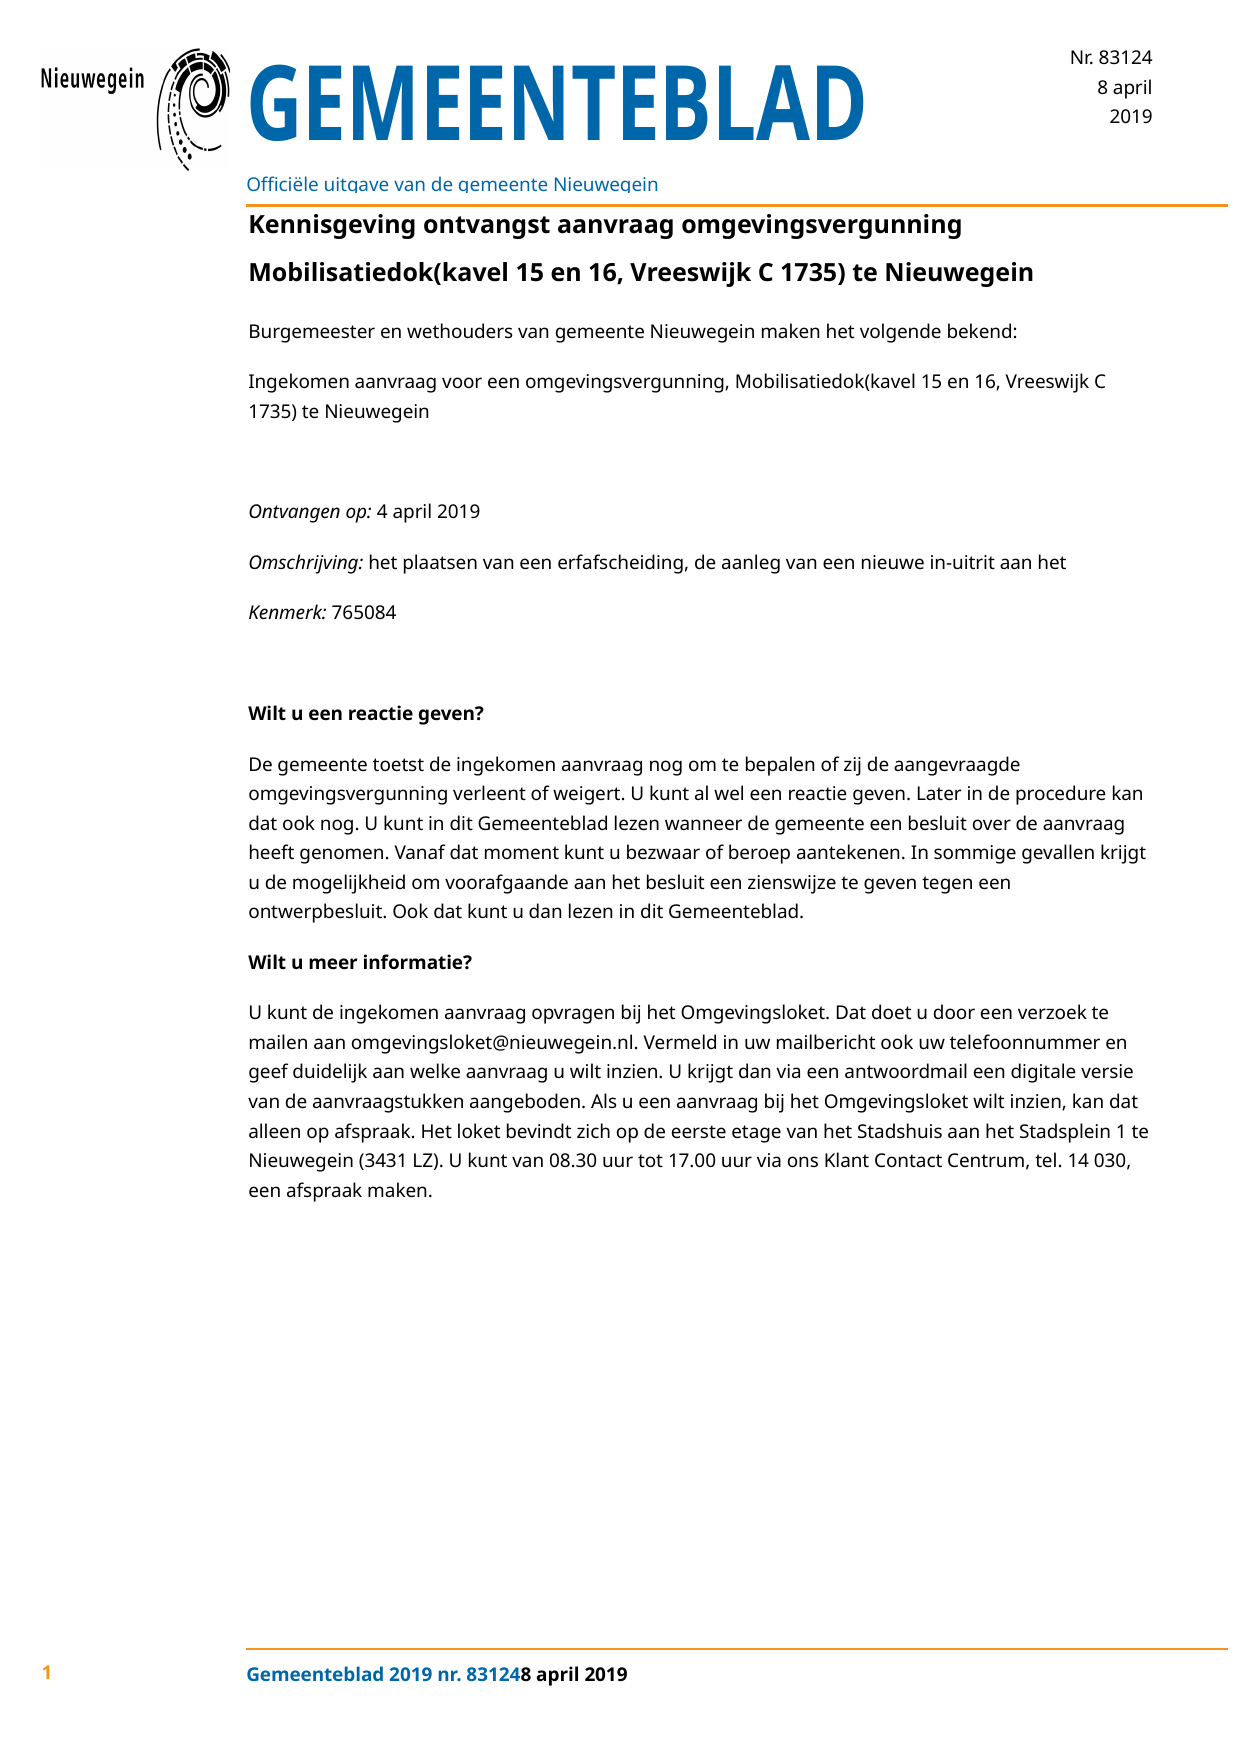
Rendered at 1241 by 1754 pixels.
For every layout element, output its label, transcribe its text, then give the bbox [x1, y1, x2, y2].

text Wilt u meer informatie? [248, 949, 1152, 975]
text Kennisgeving ontvangst aanvraag omgevingsvergunning Mobilisatiedok(kavel 15 en 16, Vreeswijk C 1735) te Nieuwegein [248, 207, 1152, 288]
text Burgemeester en wethouders van gemeente Nieuwegein maken het volgende bekend: [248, 318, 1152, 344]
text Ingekomen aanvraag voor een omgevingsvergunning, Mobilisatiedok(kavel 15 en 16, Vreeswijk C 1735) te Nieuwegein [248, 368, 1152, 424]
picture [41, 47, 231, 172]
text Wilt u een reactie geven? [248, 700, 1152, 726]
text De gemeente toetst de ingekomen aanvraag nog om te bepalen of zij de aangevraagde omgevingsvergunning verleent of weigert. U kunt al wel een reactie geven. Later in de procedure kan dat ook nog. U kunt in dit Gemeenteblad lezen wanneer de gemeente een besluit over de aanvraag heeft genomen. Vanaf dat moment kunt u bezwaar of beroep aantekenen. In sommige gevallen krijgt u de mogelijkheid om voorafgaande aan het besluit een zienswijze te geven tegen een ontwerpbesluit. Ook dat kunt u dan lezen in dit Gemeenteblad. [248, 751, 1152, 924]
text Ontvangen op: 4 april 2019 [248, 499, 1152, 524]
text U kunt de ingekomen aanvraag opvragen bij het Omgevingsloket. Dat doet u door een verzoek te mailen aan omgevingsloket@nieuwegein.nl. Vermeld in uw mailbericht ook uw telefoonnummer en geef duidelijk aan welke aanvraag u wilt inzien. U krijgt dan via een antwoordmail een digitale versie van de aanvraagstukken aangeboden. Als u een aanvraag bij het Omgevingsloket wilt inzien, kan dat alleen op afspraak. Het loket bevindt zich op de eerste etage van het Stadshuis aan het Stadsplein 1 te Nieuwegein (3431 LZ). U kunt van 08.30 uur tot 17.00 uur via ons Klant Contact Centrum, tel. 14 030, een afspraak maken. [248, 999, 1152, 1203]
text Kenmerk: 765084 [248, 599, 1152, 625]
text Omschrijving: het plaatsen van een erfafscheiding, de aanleg van een nieuwe in-uitrit aan het [248, 549, 1152, 575]
